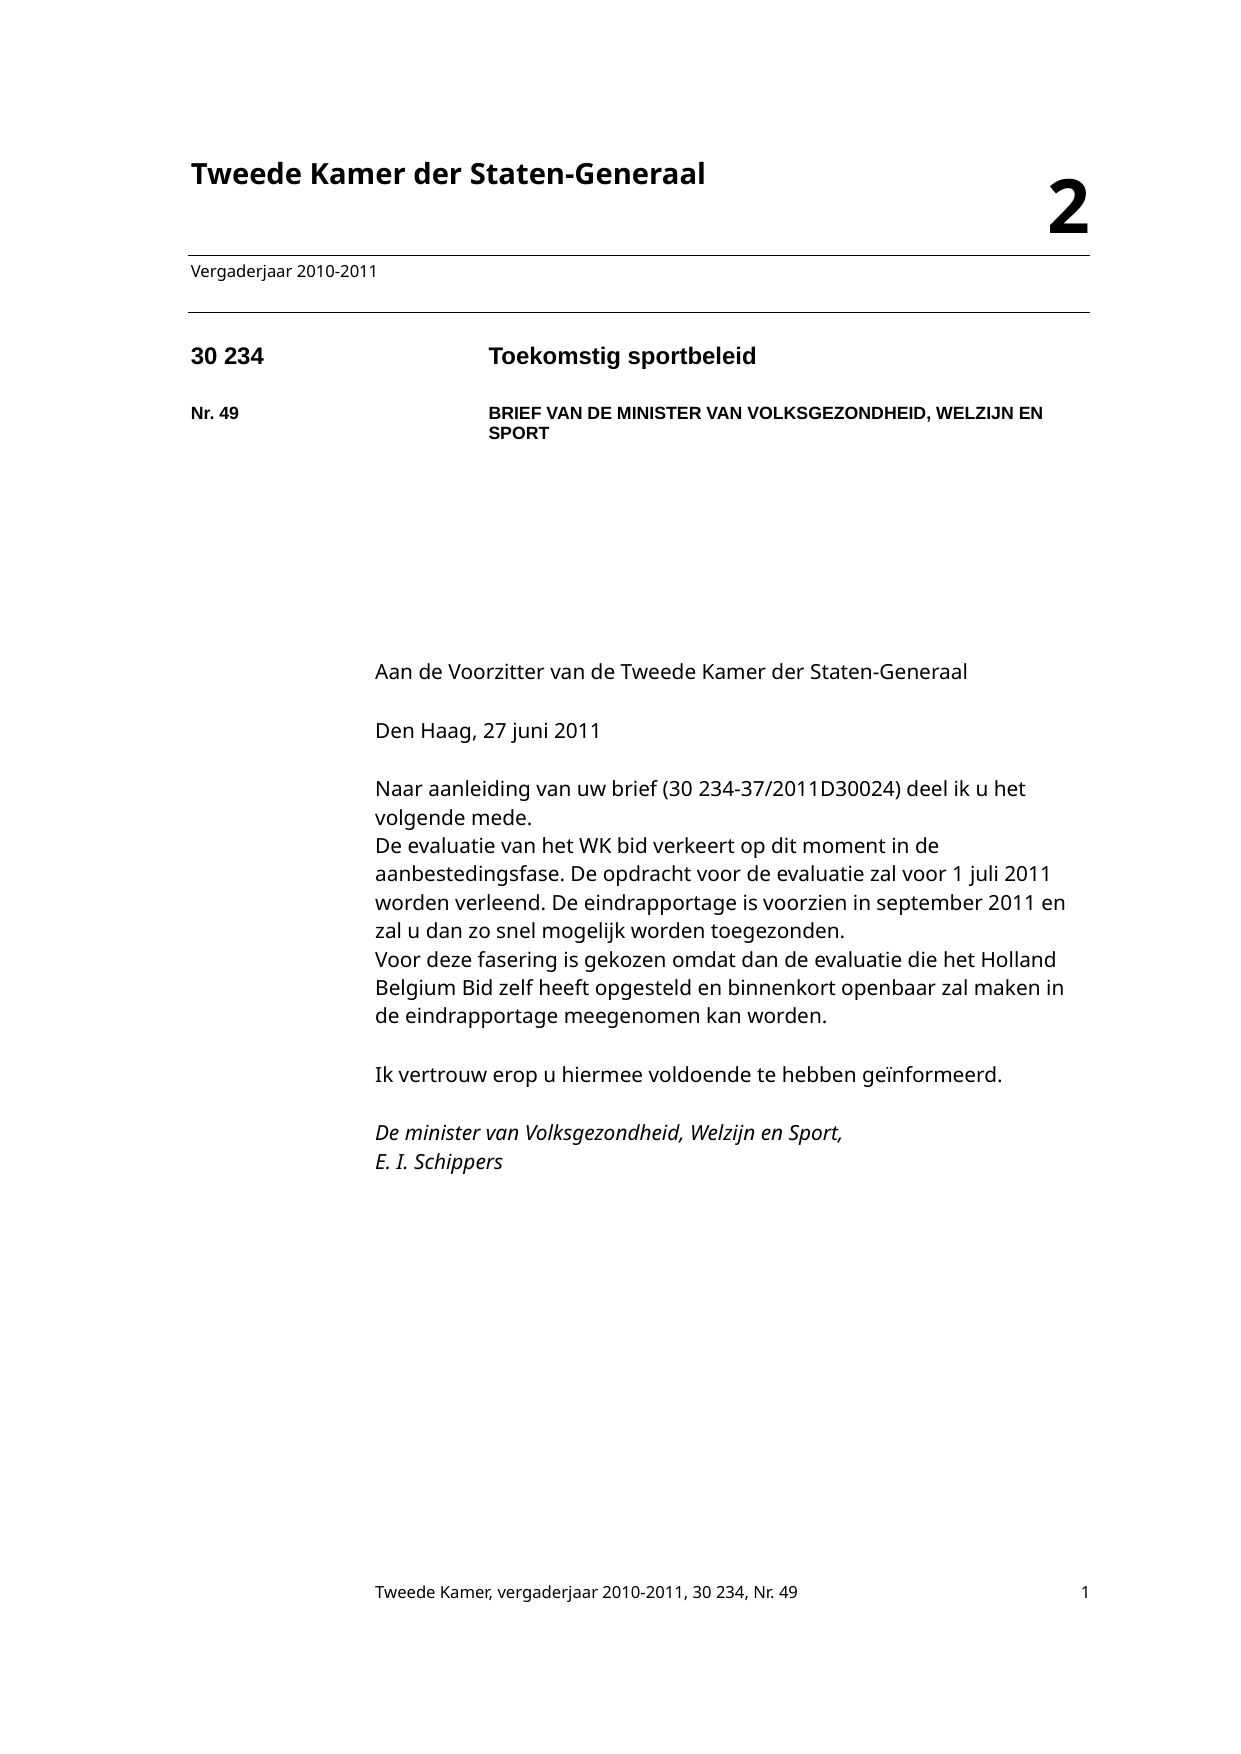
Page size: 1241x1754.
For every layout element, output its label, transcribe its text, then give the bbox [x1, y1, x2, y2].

table_cell [485, 313, 1090, 339]
text Aan de Voorzitter van de Tweede Kamer der Staten-Generaal [375, 657, 1090, 686]
table_header 2 [910, 150, 1090, 255]
table_cell BRIEF VAN DE MINISTER VAN VOLKSGEZONDHEID, WELZIJN EN SPORT [485, 399, 1090, 539]
table_cell Nr. 49 [188, 399, 485, 539]
text Naar aanleiding van uw brief (30 234-37/2011D30024) deel ik u het volgende mede. [375, 774, 1090, 831]
text E. I. Schippers [375, 1147, 1090, 1175]
table_header Tweede Kamer der Staten-Generaal [188, 150, 909, 255]
text De minister van Volksgezondheid, Welzijn en Sport, [375, 1118, 1090, 1147]
text De evaluatie van het WK bid verkeert op dit moment in de aanbestedingsfase. De opdracht voor de evaluatie zal voor 1 juli 2011 worden verleend. De eindrapportage is voorzien in september 2011 en zal u dan zo snel mogelijk worden toegezonden. [375, 831, 1090, 945]
text Ik vertrouw erop u hiermee voldoende te hebben geïnformeerd. [375, 1060, 1090, 1088]
table_cell [485, 256, 1090, 312]
table_cell Vergaderjaar 2010-2011 [188, 256, 485, 312]
table_cell [188, 313, 485, 339]
text Voor deze fasering is gekozen omdat dan de evaluatie die het Holland Belgium Bid zelf heeft opgesteld en binnenkort openbaar zal maken in de eindrapportage meegenomen kan worden. [375, 945, 1090, 1030]
text Den Haag, 27 juni 2011 [375, 716, 1090, 744]
table_cell Toekomstig sportbeleid [485, 339, 1090, 399]
table_cell 30 234 [188, 339, 485, 399]
